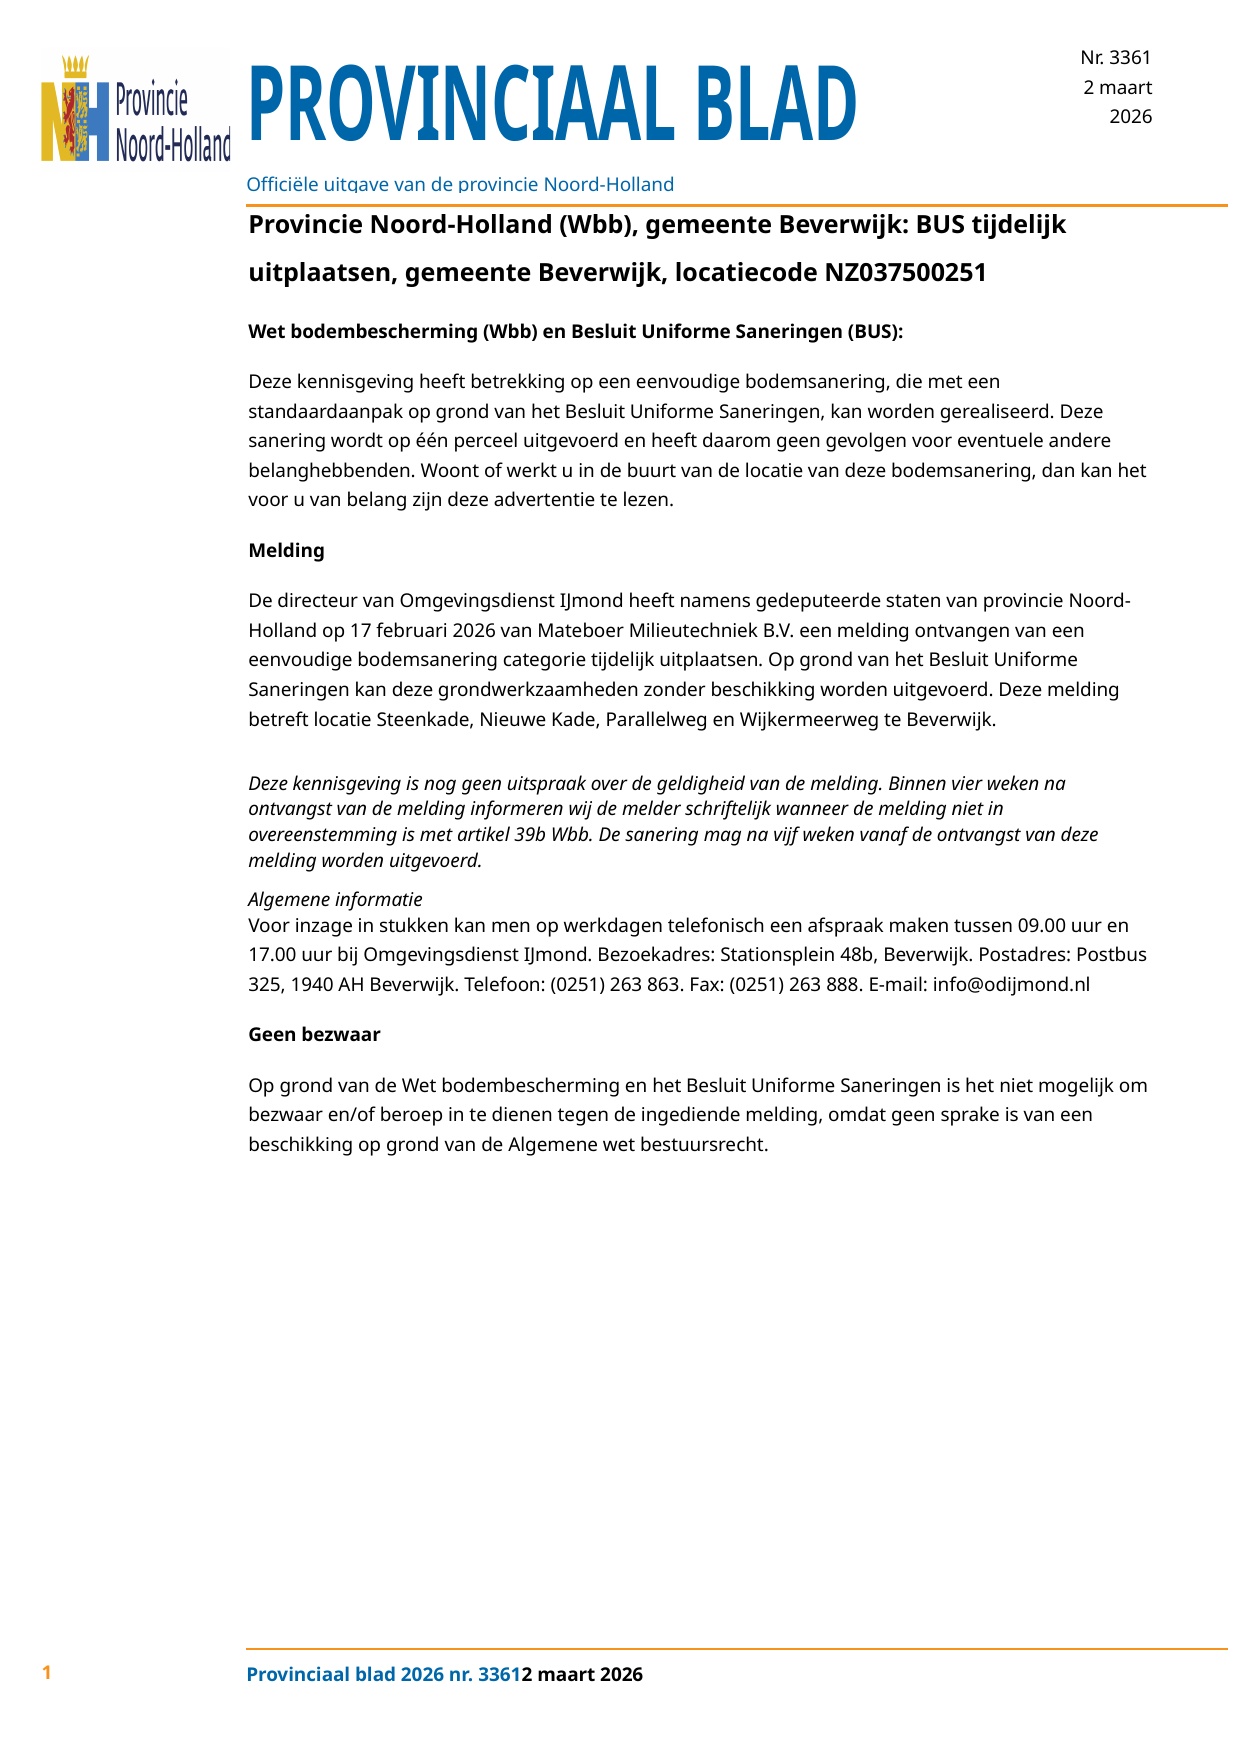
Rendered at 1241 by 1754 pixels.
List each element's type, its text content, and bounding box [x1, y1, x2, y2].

text Algemene informatie [248, 886, 1152, 912]
text Wet bodembescherming (Wbb) en Besluit Uniforme Saneringen (BUS): [248, 318, 1152, 344]
text De directeur van Omgevingsdienst IJmond heeft namens gedeputeerde staten van provincie Noord-Holland op 17 februari 2026 van Mateboer Milieutechniek B.V. een melding ontvangen van een eenvoudige bodemsanering categorie tijdelijk uitplaatsen. Op grond van het Besluit Uniforme Saneringen kan deze grondwerkzaamheden zonder beschikking worden uitgevoerd. Deze melding betreft locatie Steenkade, Nieuwe Kade, Parallelweg en Wijkermeerweg te Beverwijk. [248, 587, 1152, 732]
picture [41, 47, 231, 172]
text Voor inzage in stukken kan men op werkdagen telefonisch een afspraak maken tussen 09.00 uur en 17.00 uur bij Omgevingsdienst IJmond. Bezoekadres: Stationsplein 48b, Beverwijk. Postadres: Postbus 325, 1940 AH Beverwijk. Telefoon: (0251) 263 863. Fax: (0251) 263 888. E-mail: info@odijmond.nl [248, 912, 1152, 997]
text Provincie Noord-Holland (Wbb), gemeente Beverwijk: BUS tijdelijk uitplaatsen, gemeente Beverwijk, locatiecode NZ037500251 [248, 207, 1152, 288]
text Deze kennisgeving heeft betrekking op een eenvoudige bodemsanering, die met een standaardaanpak op grond van het Besluit Uniforme Saneringen, kan worden gerealiseerd. Deze sanering wordt op één perceel uitgevoerd en heeft daarom geen gevolgen voor eventuele andere belanghebbenden. Woont of werkt u in de buurt van de locatie van deze bodemsanering, dan kan het voor u van belang zijn deze advertentie te lezen. [248, 368, 1152, 512]
text Deze kennisgeving is nog geen uitspraak over de geldigheid van de melding. Binnen vier weken na ontvangst van de melding informeren wij de melder schriftelijk wanneer de melding niet in overeenstemming is met artikel 39b Wbb. De sanering mag na vijf weken vanaf de ontvangst van deze melding worden uitgevoerd. [248, 770, 1152, 873]
text Melding [248, 537, 1152, 563]
text Op grond van de Wet bodembescherming en het Besluit Uniforme Saneringen is het niet mogelijk om bezwaar en/of beroep in te dienen tegen de ingediende melding, omdat geen sprake is van een beschikking op grond van de Algemene wet bestuursrecht. [248, 1072, 1152, 1157]
text Geen bezwaar [248, 1022, 1152, 1047]
